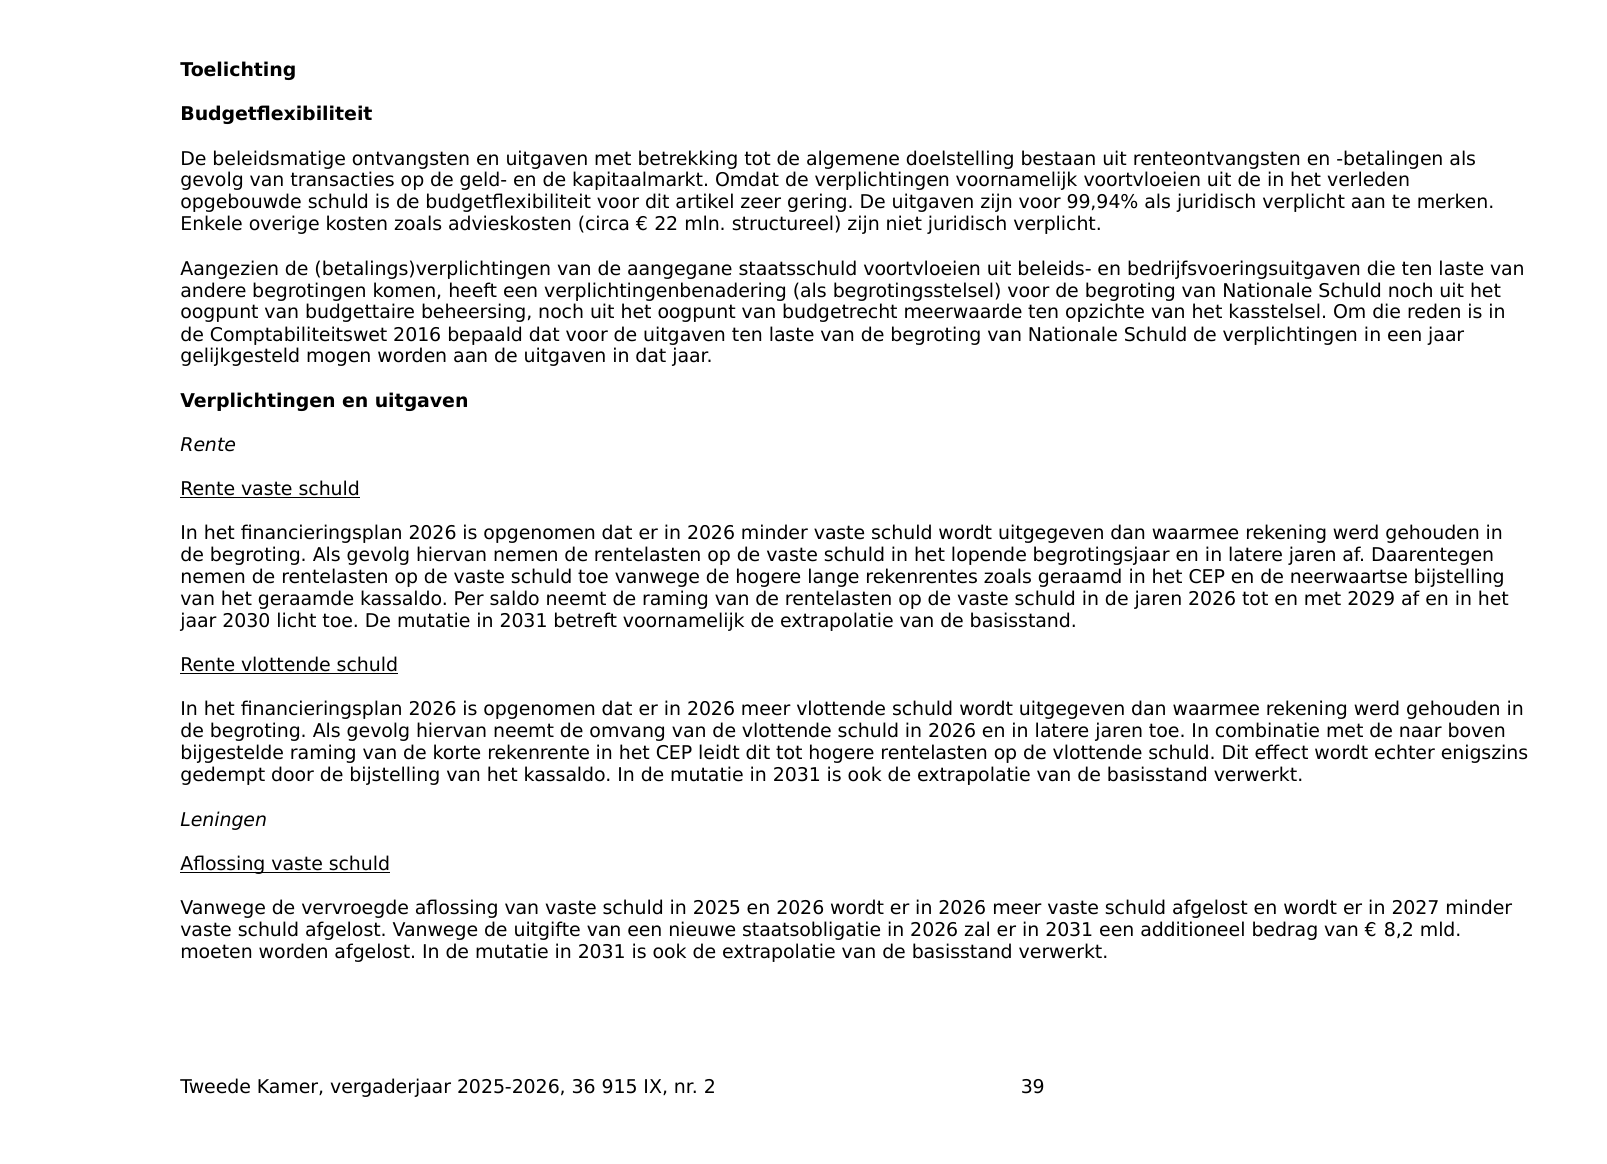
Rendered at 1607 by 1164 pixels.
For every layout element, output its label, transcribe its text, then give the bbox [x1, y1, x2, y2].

subtitle Budgetflexibiliteit [180, 103, 1529, 125]
subtitle Leningen [180, 808, 1529, 830]
subtitle Rente vlottende schuld [180, 654, 1529, 676]
text In het financieringsplan 2026 is opgenomen dat er in 2026 meer vlottende schuld wordt uitgegeven dan waarmee rekening werd gehouden in de begroting. Als gevolg hiervan neemt de omvang van de vlottende schuld in 2026 en in latere jaren toe. In combinatie met de naar boven bijgestelde raming van de korte rekenrente in het CEP leidt dit tot hogere rentelasten op de vlottende schuld. Dit effect wordt echter enigszins gedempt door de bijstelling van het kassaldo. In de mutatie in 2031 is ook de extrapolatie van de basisstand verwerkt. [180, 698, 1529, 786]
text Aangezien de (betalings)verplichtingen van de aangegane staatsschuld voortvloeien uit beleids- en bedrijfsvoeringsuitgaven die ten laste van andere begrotingen komen, heeft een verplichtingenbenadering (als begrotingsstelsel) voor de begroting van Nationale Schuld noch uit het oogpunt van budgettaire beheersing, noch uit het oogpunt van budgetrecht meerwaarde ten opzichte van het kasstelsel. Om die reden is in de Comptabiliteitswet 2016 bepaald dat voor de uitgaven ten laste van de begroting van Nationale Schuld de verplichtingen in een jaar gelijkgesteld mogen worden aan de uitgaven in dat jaar. [180, 257, 1529, 367]
text De beleidsmatige ontvangsten en uitgaven met betrekking tot de algemene doelstelling bestaan uit renteontvangsten en -betalingen als gevolg van transacties op de geld- en de kapitaalmarkt. Omdat de verplichtingen voornamelijk voortvloeien uit de in het verleden opgebouwde schuld is de budgetflexibiliteit voor dit artikel zeer gering. De uitgaven zijn voor 99,94% als juridisch verplicht aan te merken. Enkele overige kosten zoals advieskosten (circa € 22 mln. structureel) zijn niet juridisch verplicht. [180, 147, 1529, 235]
subtitle Verplichtingen en uitgaven [180, 389, 1529, 412]
text Vanwege de vervroegde aflossing van vaste schuld in 2025 en 2026 wordt er in 2026 meer vaste schuld afgelost en wordt er in 2027 minder vaste schuld afgelost. Vanwege de uitgifte van een nieuwe staatsobligatie in 2026 zal er in 2031 een additioneel bedrag van € 8,2 mld. moeten worden afgelost. In de mutatie in 2031 is ook de extrapolatie van de basisstand verwerkt. [180, 897, 1529, 963]
subtitle Aflossing vaste schuld [180, 853, 1529, 874]
subtitle Rente [180, 434, 1529, 456]
text In het financieringsplan 2026 is opgenomen dat er in 2026 minder vaste schuld wordt uitgegeven dan waarmee rekening werd gehouden in de begroting. Als gevolg hiervan nemen de rentelasten op de vaste schuld in het lopende begrotingsjaar en in latere jaren af. Daarentegen nemen de rentelasten op de vaste schuld toe vanwege de hogere lange rekenrentes zoals geraamd in het CEP en de neerwaartse bijstelling van het geraamde kassaldo. Per saldo neemt de raming van de rentelasten op de vaste schuld in de jaren 2026 tot en met 2029 af en in het jaar 2030 licht toe. De mutatie in 2031 betreft voornamelijk de extrapolatie van de basisstand. [180, 522, 1529, 632]
subtitle Rente vaste schuld [180, 478, 1529, 500]
subtitle Toelichting [180, 59, 1529, 81]
